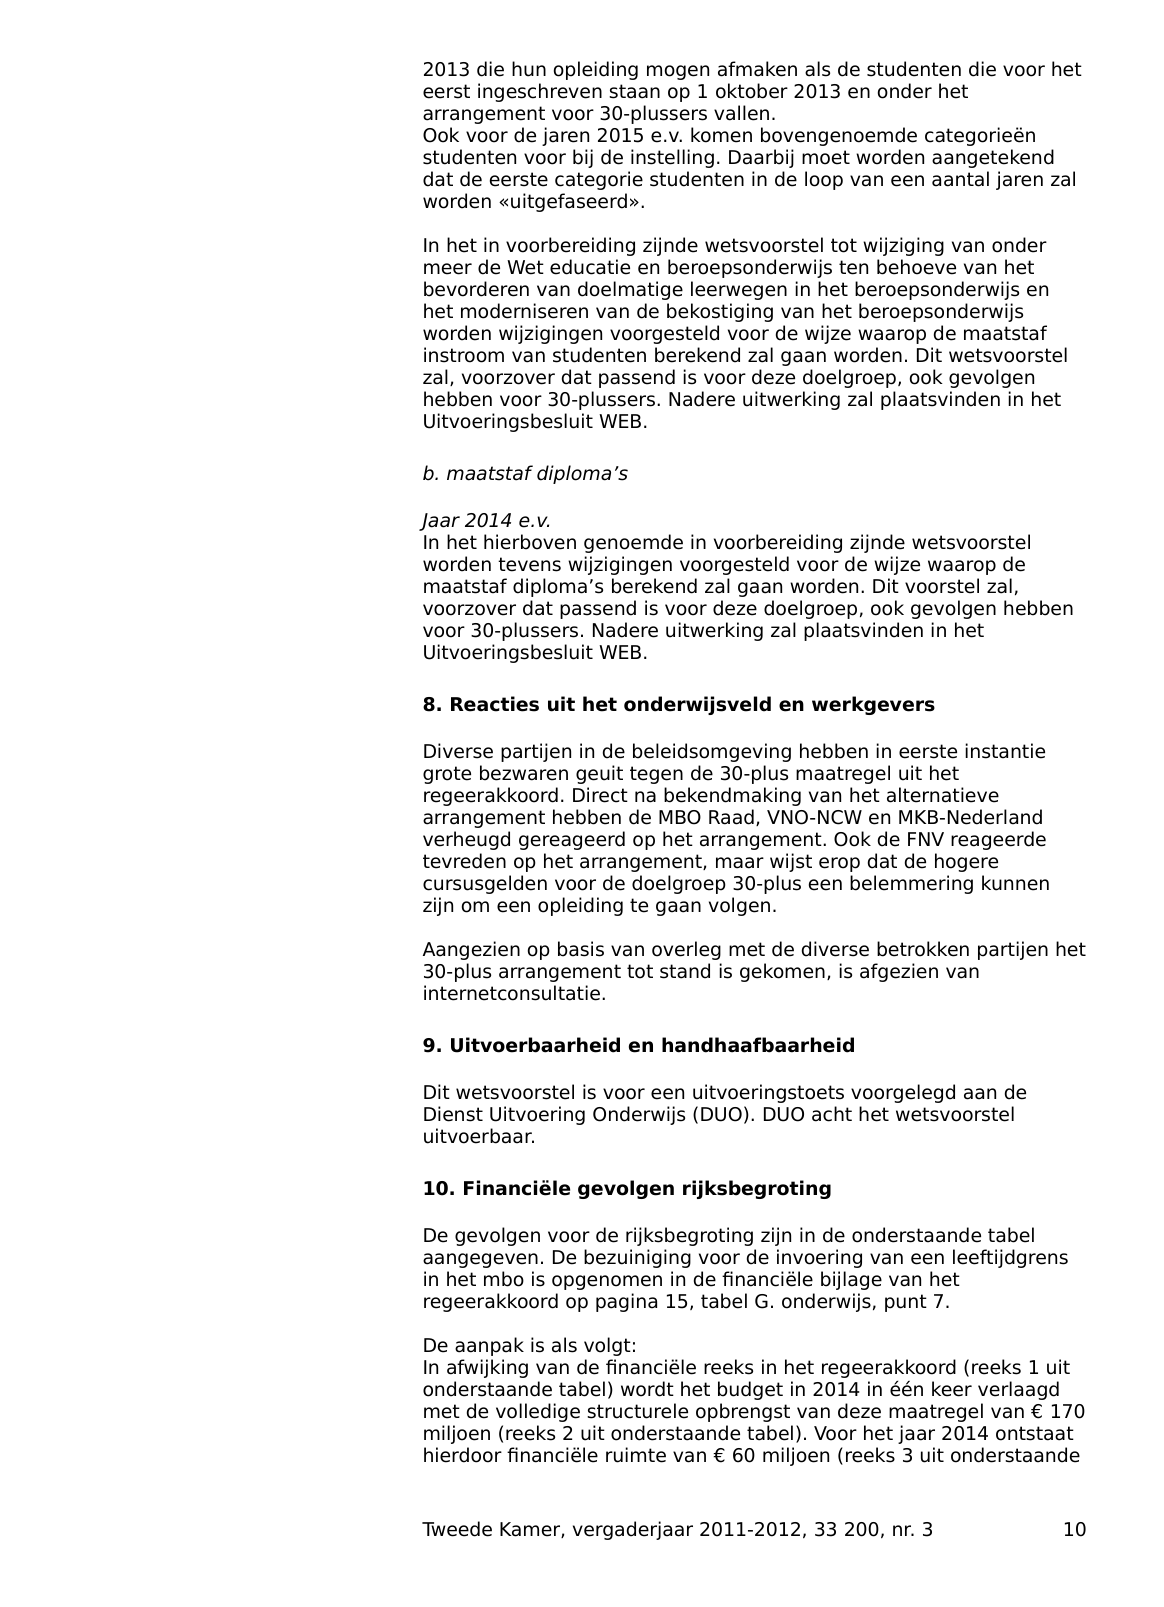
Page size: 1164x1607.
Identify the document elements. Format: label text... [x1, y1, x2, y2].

text Diverse partijen in de beleidsomgeving hebben in eerste instantie grote bezwaren geuit tegen de 30-plus maatregel uit het regeerakkoord. Direct na bekendmaking van het alternatieve arrangement hebben de MBO Raad, VNO-NCW en MKB-Nederland verheugd gereageerd op het arrangement. Ook de FNV reageerde tevreden op het arrangement, maar wijst erop dat de hogere cursusgelden voor de doelgroep 30-plus een belemmering kunnen zijn om een opleiding te gaan volgen. [422, 741, 1087, 917]
text Aangezien op basis van overleg met de diverse betrokken partijen het 30-plus arrangement tot stand is gekomen, is afgezien van internetconsultatie. [422, 939, 1087, 1005]
text In het in voorbereiding zijnde wetsvoorstel tot wijziging van onder meer de Wet educatie en beroepsonderwijs ten behoeve van het bevorderen van doelmatige leerwegen in het beroepsonderwijs en het moderniseren van de bekostiging van het beroepsonderwijs worden wijzigingen voorgesteld voor de wijze waarop de maatstaf instroom van studenten berekend zal gaan worden. Dit wetsvoorstel zal, voorzover dat passend is voor deze doelgroep, ook gevolgen hebben voor 30-plussers. Nadere uitwerking zal plaatsvinden in het Uitvoeringsbesluit WEB. [422, 235, 1087, 433]
text Dit wetsvoorstel is voor een uitvoeringstoets voorgelegd aan de Dienst Uitvoering Onderwijs (DUO). DUO acht het wetsvoorstel uitvoerbaar. [422, 1082, 1087, 1148]
subtitle b. maatstaf diploma’s [422, 463, 1087, 485]
subtitle 8. Reacties uit het onderwijsveld en werkgevers [422, 694, 1087, 716]
text Ook voor de jaren 2015 e.v. komen bovengenoemde categorieën studenten voor bij de instelling. Daarbij moet worden aangetekend dat de eerste categorie studenten in de loop van een aantal jaren zal worden «uitgefaseerd». [422, 125, 1087, 213]
text In het hierboven genoemde in voorbereiding zijnde wetsvoorstel worden tevens wijzigingen voorgesteld voor de wijze waarop de maatstaf diploma’s berekend zal gaan worden. Dit voorstel zal, voorzover dat passend is voor deze doelgroep, ook gevolgen hebben voor 30-plussers. Nadere uitwerking zal plaatsvinden in het Uitvoeringsbesluit WEB. [422, 532, 1087, 664]
text De aanpak is als volgt: [422, 1335, 1087, 1357]
text 2013 die hun opleiding mogen afmaken als de studenten die voor het eerst ingeschreven staan op 1 oktober 2013 en onder het arrangement voor 30-plussers vallen. [422, 59, 1087, 125]
subtitle 9. Uitvoerbaarheid en handhaafbaarheid [422, 1035, 1087, 1057]
subtitle Jaar 2014 e.v. [422, 510, 1087, 532]
subtitle 10. Financiële gevolgen rijksbegroting [422, 1178, 1087, 1199]
text In afwijking van de financiële reeks in het regeerakkoord (reeks 1 uit onderstaande tabel) wordt het budget in 2014 in één keer verlaagd met de volledige structurele opbrengst van deze maatregel van € 170 miljoen (reeks 2 uit onderstaande tabel). Voor het jaar 2014 ontstaat hierdoor financiële ruimte van € 60 miljoen (reeks 3 uit onderstaande [422, 1357, 1087, 1467]
text De gevolgen voor de rijksbegroting zijn in de onderstaande tabel aangegeven. De bezuiniging voor de invoering van een leeftijdgrens in het mbo is opgenomen in de financiële bijlage van het regeerakkoord op pagina 15, tabel G. onderwijs, punt 7. [422, 1224, 1087, 1312]
